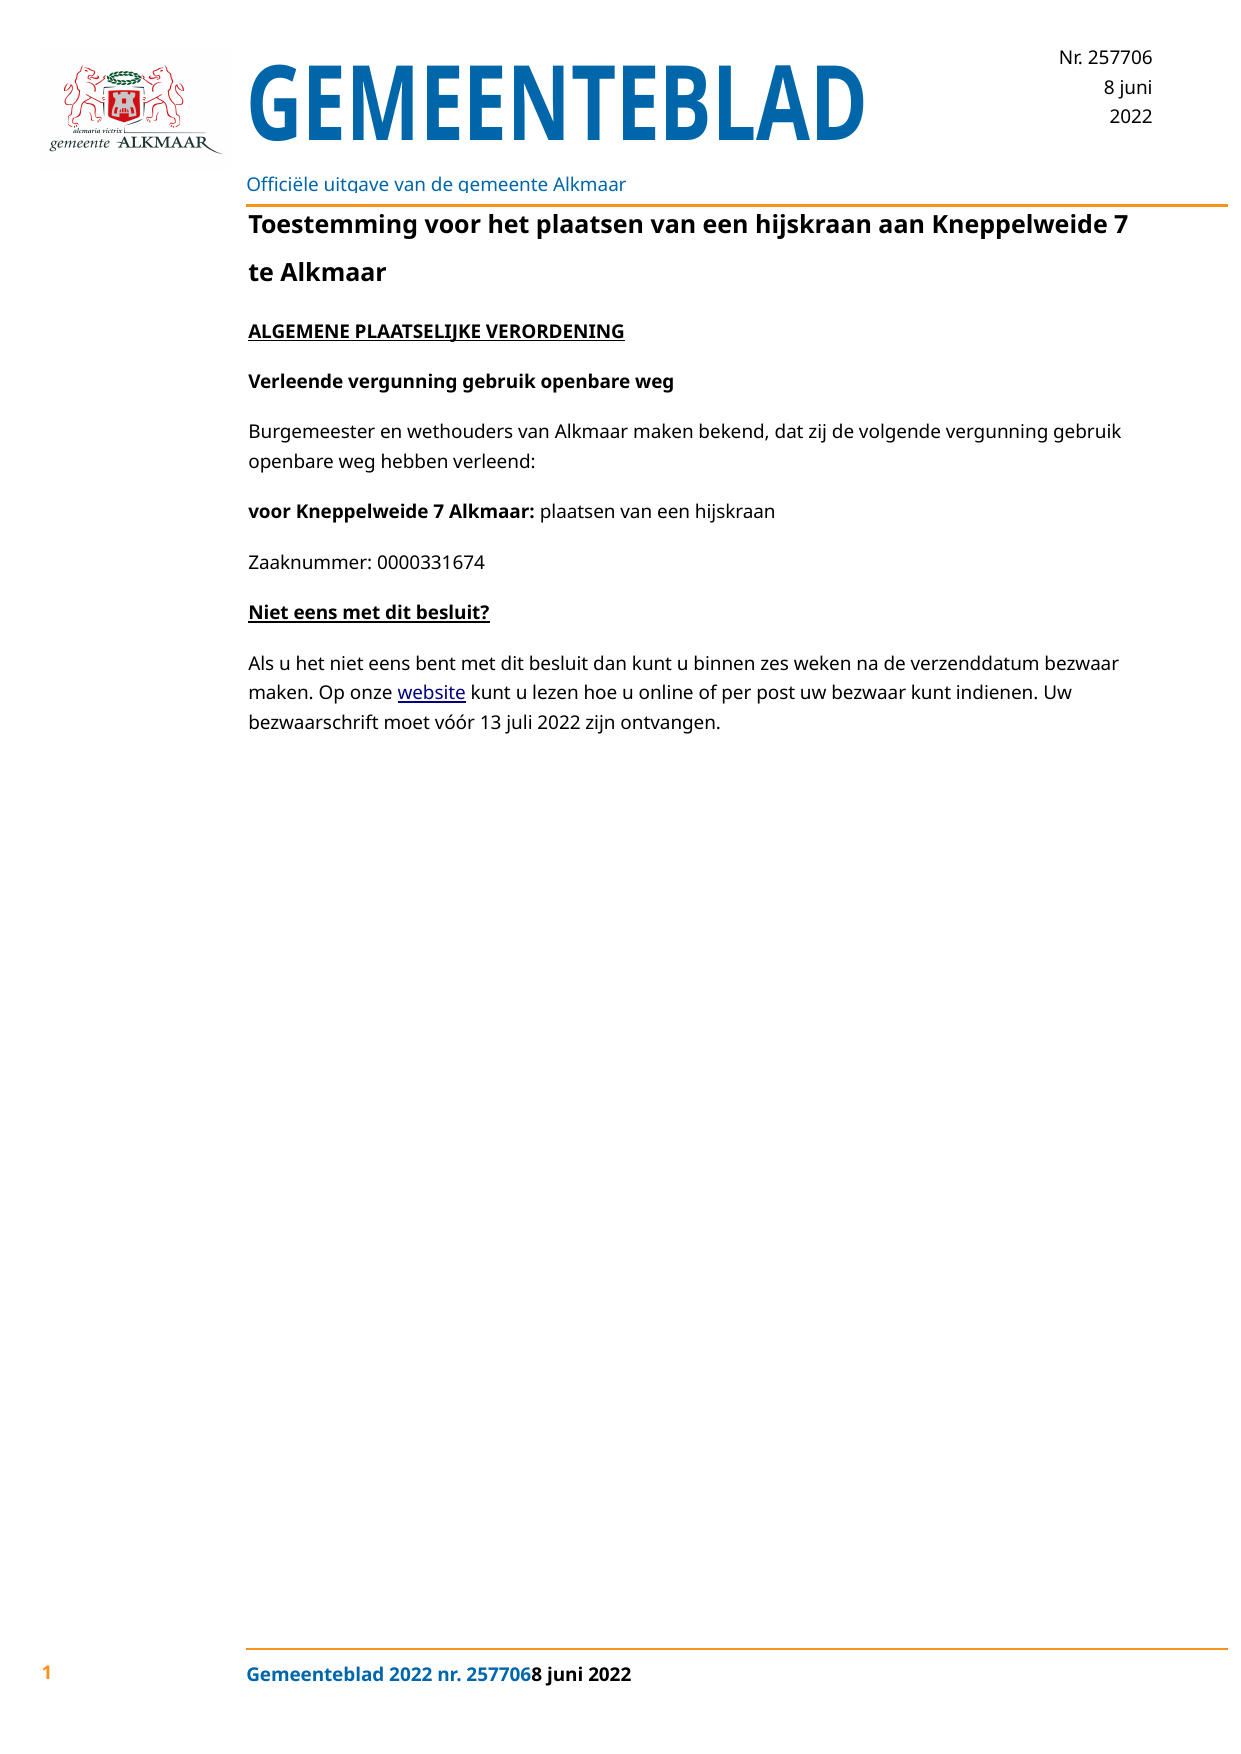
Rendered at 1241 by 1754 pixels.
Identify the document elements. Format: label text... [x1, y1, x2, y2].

text voor Kneppelweide 7 Alkmaar: plaatsen van een hijskraan [248, 499, 1152, 524]
text Toestemming voor het plaatsen van een hijskraan aan Kneppelweide 7 te Alkmaar [248, 207, 1152, 288]
picture [41, 47, 231, 172]
text ALGEMENE PLAATSELIJKE VERORDENING [248, 318, 1152, 344]
text Niet eens met dit besluit? [248, 599, 1152, 625]
text Zaaknummer: 0000331674 [248, 549, 1152, 575]
text Burgemeester en wethouders van Alkmaar maken bekend, dat zij de volgende vergunning gebruik openbare weg hebben verleend: [248, 419, 1152, 474]
text Verleende vergunning gebruik openbare weg [248, 368, 1152, 394]
text Als u het niet eens bent met dit besluit dan kunt u binnen zes weken na de verzenddatum bezwaar maken. Op onze website kunt u lezen hoe u online of per post uw bezwaar kunt indienen. Uw bezwaarschrift moet vóór 13 juli 2022 zijn ontvangen. [248, 650, 1152, 735]
